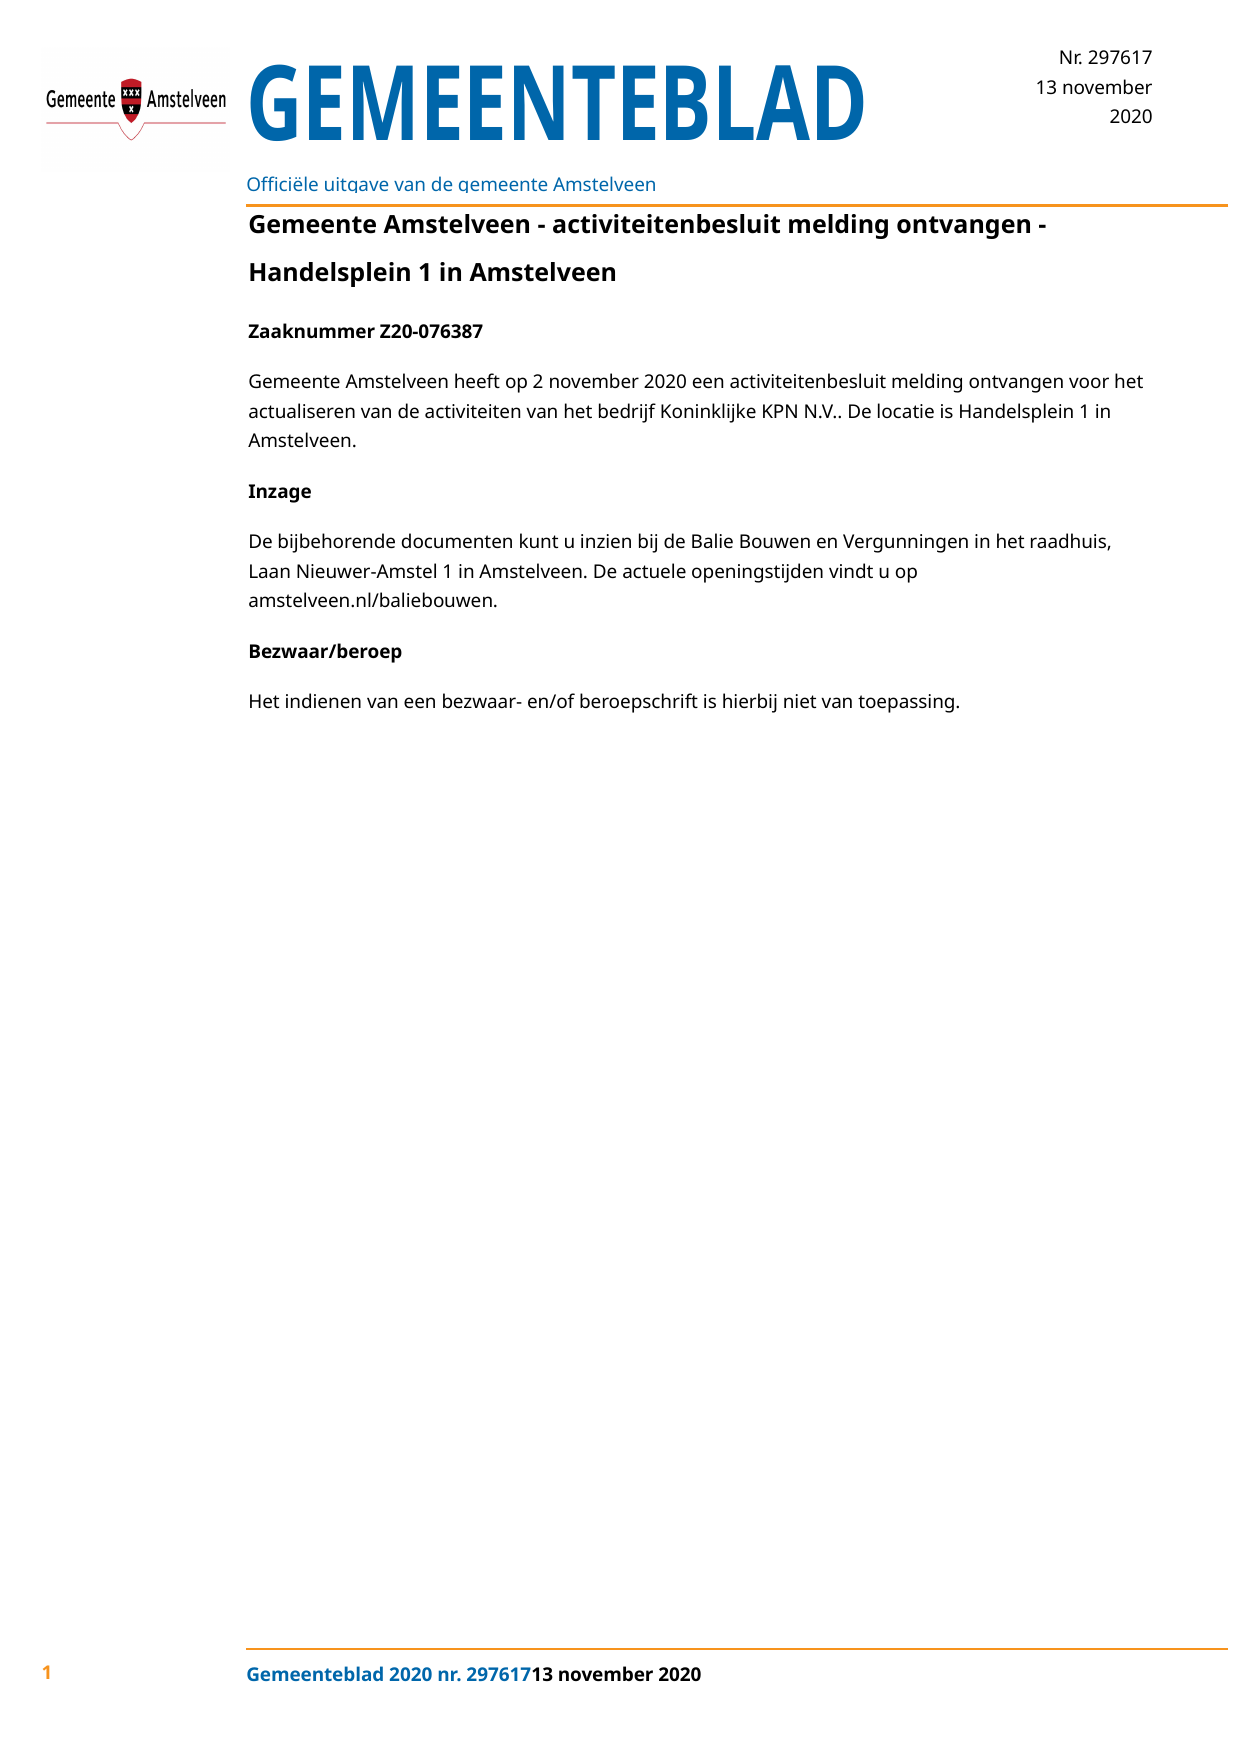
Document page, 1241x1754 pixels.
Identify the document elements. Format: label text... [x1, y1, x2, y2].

text Zaaknummer Z20-076387 [248, 318, 1152, 344]
text Inzage [248, 478, 1152, 504]
text Gemeente Amstelveen - activiteitenbesluit melding ontvangen - Handelsplein 1 in Amstelveen [248, 207, 1152, 288]
text Bezwaar/beroep [248, 638, 1152, 664]
text Gemeente Amstelveen heeft op 2 november 2020 een activiteitenbesluit melding ontvangen voor het actualiseren van de activiteiten van het bedrijf Koninklijke KPN N.V.. De locatie is Handelsplein 1 in Amstelveen. [248, 368, 1152, 453]
text Het indienen van een bezwaar- en/of beroepschrift is hierbij niet van toepassing. [248, 688, 1152, 714]
text De bijbehorende documenten kunt u inzien bij de Balie Bouwen en Vergunningen in het raadhuis, Laan Nieuwer-Amstel 1 in Amstelveen. De actuele openingstijden vindt u op amstelveen.nl/baliebouwen. [248, 528, 1152, 613]
picture [41, 47, 231, 172]
